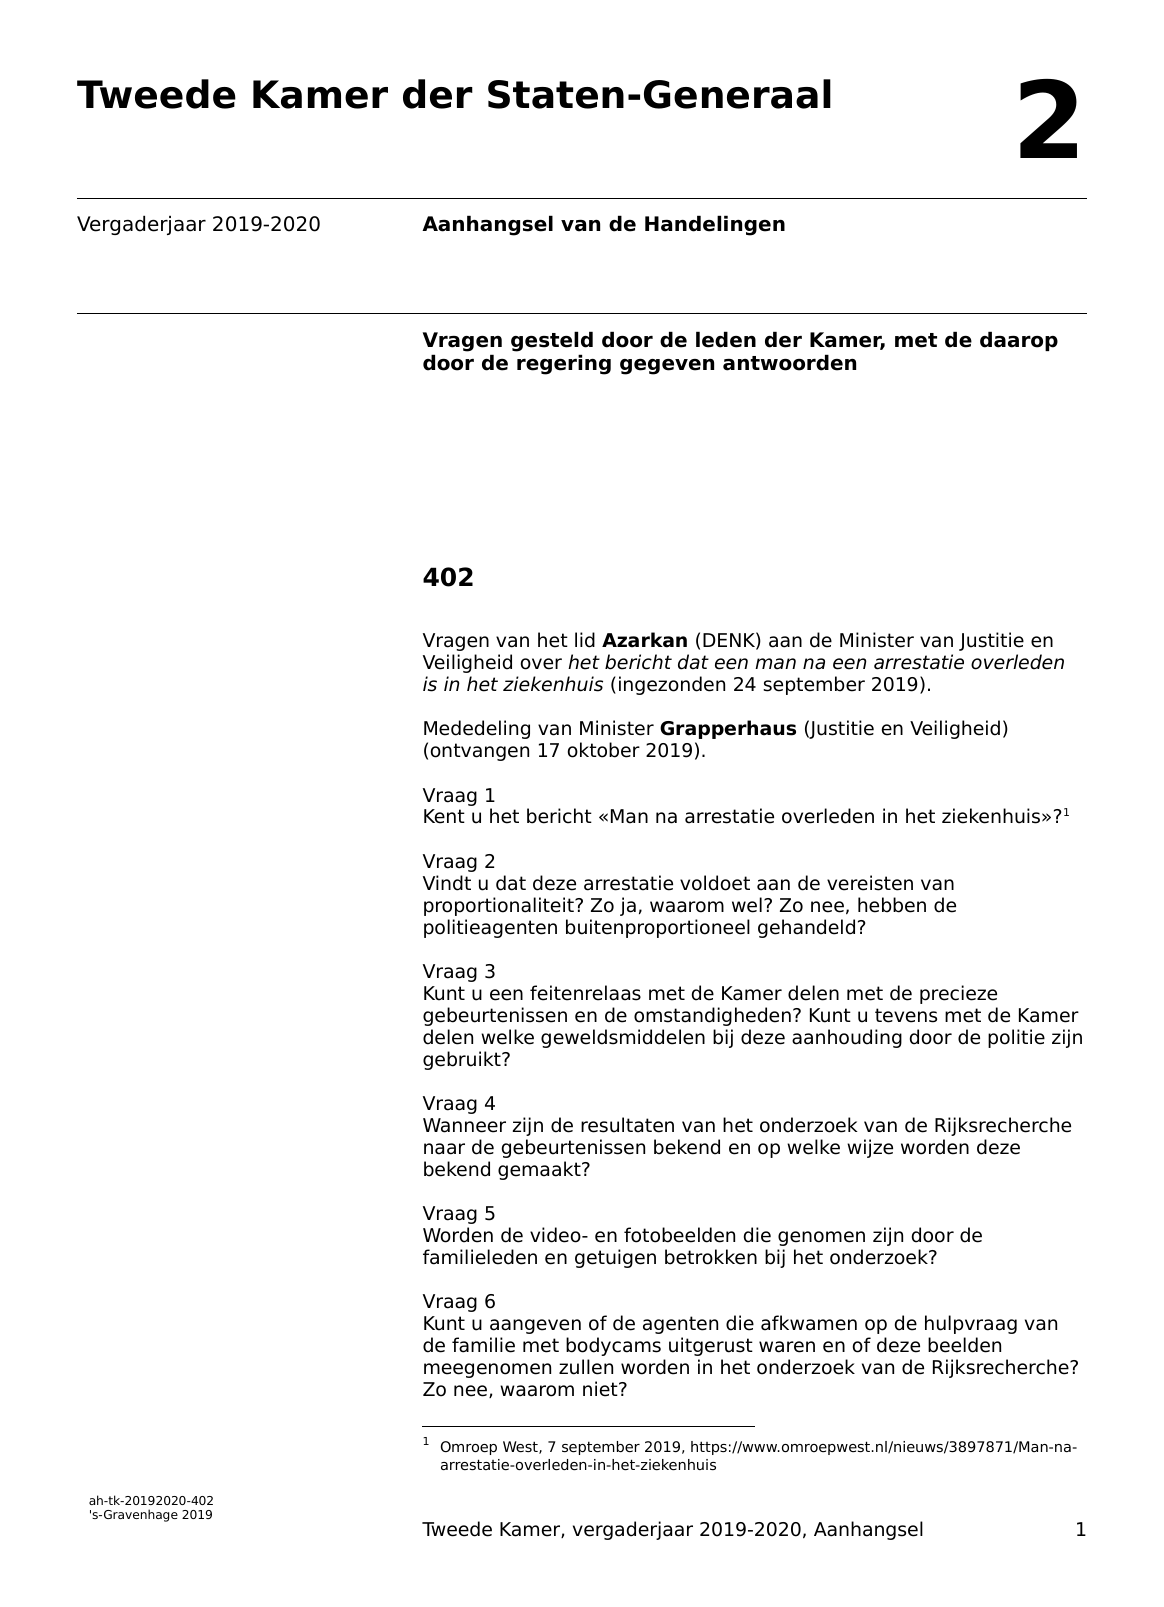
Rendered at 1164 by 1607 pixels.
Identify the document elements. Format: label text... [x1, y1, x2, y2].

text Vraag 2 [422, 851, 1087, 873]
table_header Tweede Kamer der Staten-Generaal [77, 59, 886, 198]
text Vindt u dat deze arrestatie voldoet aan de vereisten van proportionaliteit? Zo ja, waarom wel? Zo nee, hebben de politieagenten buitenproportioneel gehandeld? [422, 873, 1087, 938]
table_cell Vragen gesteld door de leden der Kamer, met de daarop door de regering gegeven antwoorden [422, 314, 1087, 375]
text Omroep West, 7 september 2019, https://www.omroepwest.nl/nieuws/3897871/Man-na-arrestatie-overleden-in-het-ziekenhuis [422, 1435, 1087, 1474]
text Vraag 4 [422, 1093, 1087, 1115]
text Kent u het bericht «Man na arrestatie overleden in het ziekenhuis»? [422, 806, 1087, 828]
text Kunt u aangeven of de agenten die afkwamen op de hulpvraag van de familie met bodycams uitgerust waren en of deze beelden meegenomen zullen worden in het onderzoek van de Rijksrecherche? Zo nee, waarom niet? [422, 1313, 1087, 1401]
text ah-tk-20192020-402 [88, 1494, 323, 1508]
table_header 2 [886, 59, 1087, 198]
text Vraag 5 [422, 1203, 1087, 1225]
text Vragen van het lid Azarkan (DENK) aan de Minister van Justitie en Veiligheid over het bericht dat een man na een arrestatie overleden is in het ziekenhuis (ingezonden 24 september 2019). [422, 630, 1087, 696]
text Vraag 1 [422, 784, 1087, 806]
text 402 [422, 563, 1087, 592]
text Kunt u een feitenrelaas met de Kamer delen met de precieze gebeurtenissen en de omstandigheden? Kunt u tevens met de Kamer delen welke geweldsmiddelen bij deze aanhouding door de politie zijn gebruikt? [422, 983, 1087, 1071]
table_cell [77, 314, 422, 375]
table_cell Aanhangsel van de Handelingen [422, 199, 1087, 313]
text Vraag 3 [422, 961, 1087, 983]
text 's-Gravenhage 2019 [88, 1508, 323, 1522]
text Vraag 6 [422, 1291, 1087, 1313]
text Mededeling van Minister Grapperhaus (Justitie en Veiligheid) (ontvangen 17 oktober 2019). [422, 718, 1087, 762]
text Worden de video- en fotobeelden die genomen zijn door de familieleden en getuigen betrokken bij het onderzoek? [422, 1225, 1087, 1269]
text Wanneer zijn de resultaten van het onderzoek van de Rijksrecherche naar de gebeurtenissen bekend en op welke wijze worden deze bekend gemaakt? [422, 1115, 1087, 1181]
table_cell Vergaderjaar 2019-2020 [77, 199, 422, 313]
